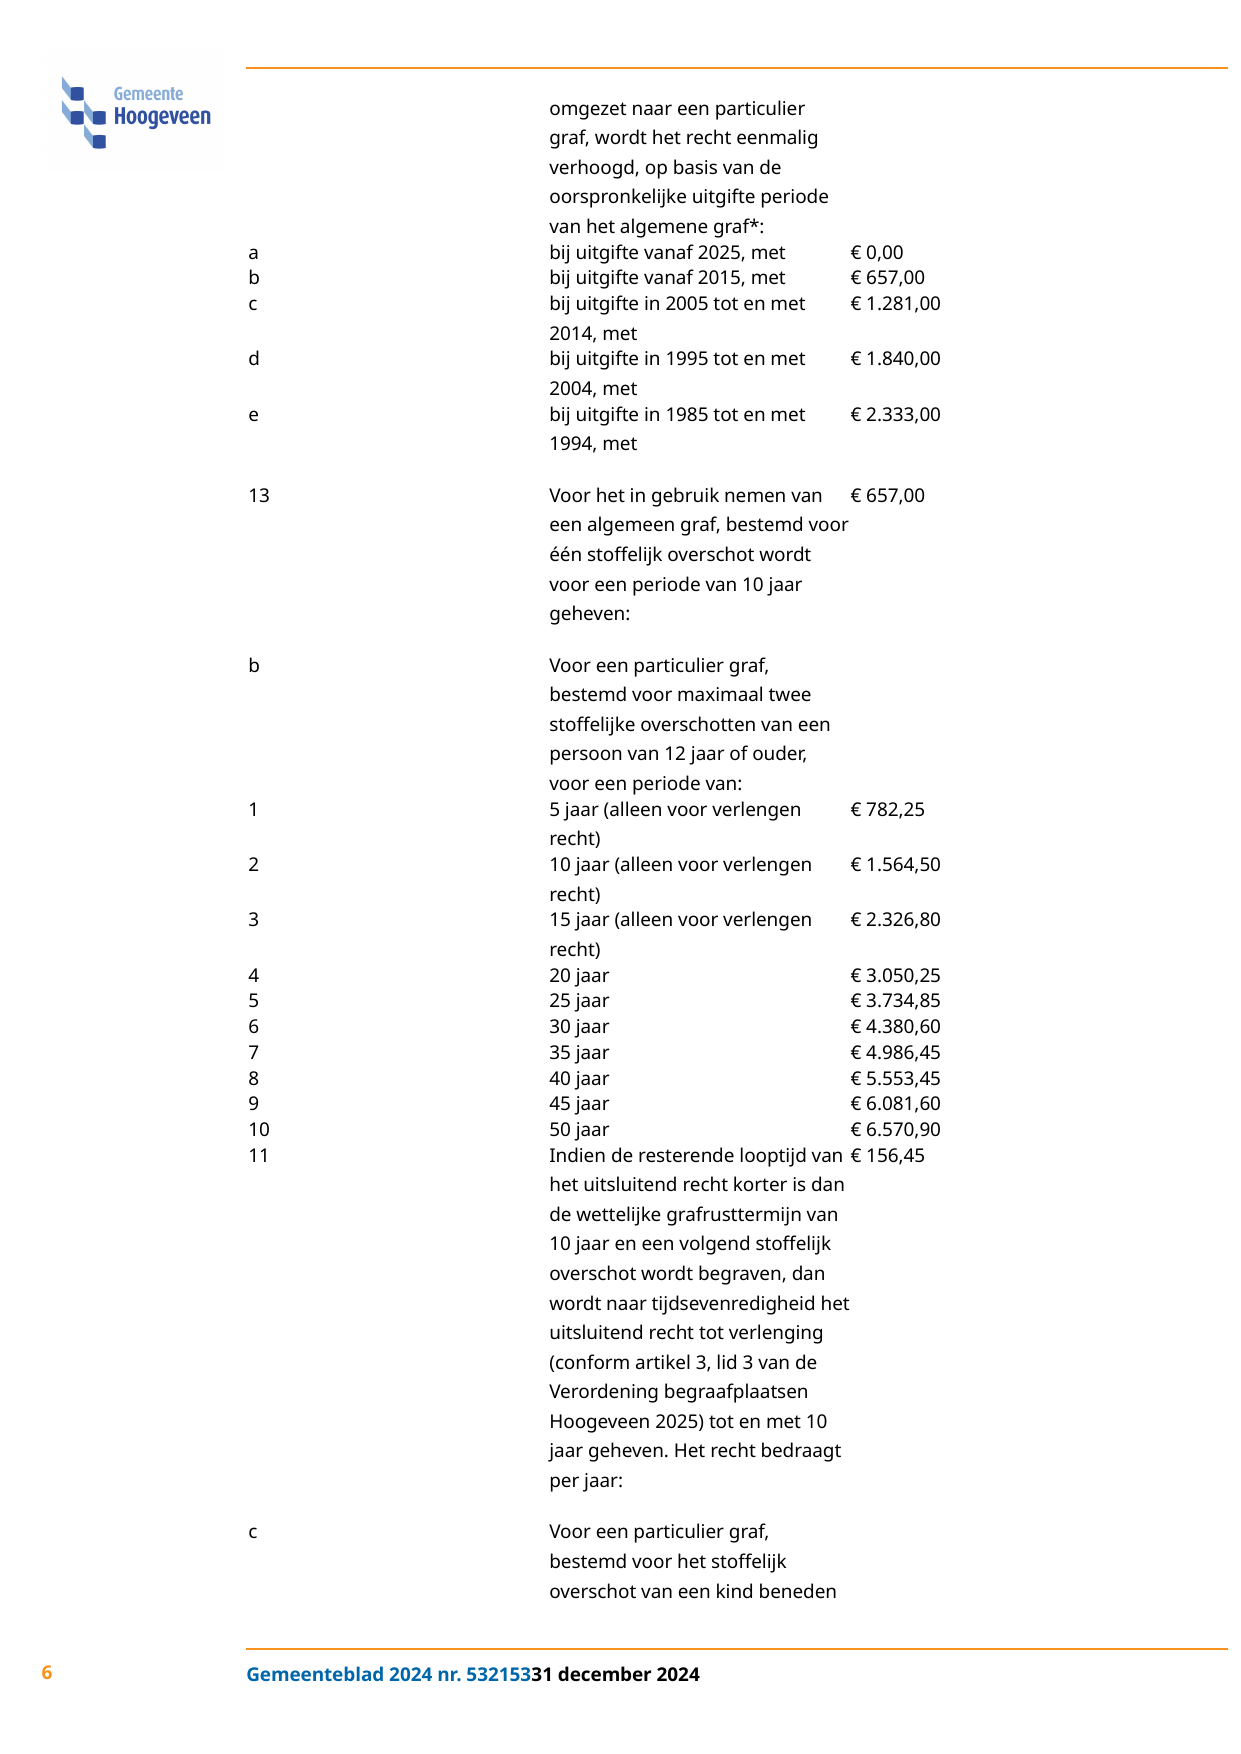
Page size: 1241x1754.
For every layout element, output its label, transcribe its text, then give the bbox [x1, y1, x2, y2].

table_cell [850, 95, 1152, 239]
table_cell 5 [248, 988, 549, 1013]
table_cell € 2.333,00 [850, 401, 1152, 456]
table_cell bij uitgifte vanaf 2015, met [549, 265, 850, 290]
table_cell bij uitgifte vanaf 2025, met [549, 239, 850, 264]
table_cell [248, 626, 549, 652]
table_cell € 782,25 [850, 796, 1152, 851]
table_cell [248, 1493, 549, 1519]
table_cell 25 jaar [549, 988, 850, 1013]
table_cell e [248, 401, 549, 456]
table_cell [248, 456, 549, 482]
table_cell 50 jaar [549, 1116, 850, 1142]
table_cell 20 jaar [549, 962, 850, 987]
table_cell € 4.380,60 [850, 1013, 1152, 1039]
table_cell 10 [248, 1116, 549, 1142]
table_cell [549, 1493, 850, 1519]
table_cell [850, 652, 1152, 796]
table_cell 3 [248, 906, 549, 962]
table_cell 13 [248, 482, 549, 626]
table_cell Voor een particulier graf, bestemd voor het stoffelijk overschot van een kind beneden [549, 1519, 850, 1604]
table_cell € 2.326,80 [850, 906, 1152, 962]
table_cell 5 jaar (alleen voor verlengen recht) [549, 796, 850, 851]
table_cell 15 jaar (alleen voor verlengen recht) [549, 906, 850, 962]
table_cell [850, 456, 1152, 482]
table_cell 9 [248, 1090, 549, 1116]
table_cell Voor het in gebruik nemen van een algemeen graf, bestemd voor één stoffelijk overschot wordt voor een periode van 10 jaar geheven: [549, 482, 850, 626]
table_cell bij uitgifte in 1995 tot en met 2004, met [549, 346, 850, 401]
table_cell c [248, 1519, 549, 1604]
table_cell 2 [248, 851, 549, 906]
table_cell c [248, 290, 549, 346]
table_cell 4 [248, 962, 549, 987]
table_cell a [248, 239, 549, 264]
table_cell 35 jaar [549, 1039, 850, 1065]
table_cell 30 jaar [549, 1013, 850, 1039]
table_cell € 5.553,45 [850, 1065, 1152, 1090]
table_cell € 1.564,50 [850, 851, 1152, 906]
table_cell € 3.734,85 [850, 988, 1152, 1013]
table_cell 10 jaar (alleen voor verlengen recht) [549, 851, 850, 906]
table_cell d [248, 346, 549, 401]
table_cell [850, 1519, 1152, 1604]
table_cell € 156,45 [850, 1142, 1152, 1493]
table_cell b [248, 652, 549, 796]
table_cell € 3.050,25 [850, 962, 1152, 987]
table_cell Voor een particulier graf, bestemd voor maximaal twee stoffelijke overschotten van een persoon van 12 jaar of ouder, voor een periode van: [549, 652, 850, 796]
table_cell € 1.281,00 [850, 290, 1152, 346]
table_cell € 657,00 [850, 482, 1152, 626]
table_cell 40 jaar [549, 1065, 850, 1090]
table_cell 11 [248, 1142, 549, 1493]
table_cell [549, 456, 850, 482]
table_cell bij uitgifte in 1985 tot en met 1994, met [549, 401, 850, 456]
picture [41, 47, 231, 172]
table_cell € 4.986,45 [850, 1039, 1152, 1065]
table_cell € 0,00 [850, 239, 1152, 264]
table_cell [248, 95, 549, 239]
table_cell b [248, 265, 549, 290]
table_cell [850, 1493, 1152, 1519]
table_cell 7 [248, 1039, 549, 1065]
table_cell 1 [248, 796, 549, 851]
table_cell € 657,00 [850, 265, 1152, 290]
table_cell € 6.081,60 [850, 1090, 1152, 1116]
table_cell 45 jaar [549, 1090, 850, 1116]
table_cell bij uitgifte in 2005 tot en met 2014, met [549, 290, 850, 346]
table_cell 6 [248, 1013, 549, 1039]
table_cell € 6.570,90 [850, 1116, 1152, 1142]
table_cell 8 [248, 1065, 549, 1090]
table_cell omgezet naar een particulier graf, wordt het recht eenmalig verhoogd, op basis van de oorspronkelijke uitgifte periode van het algemene graf*: [549, 95, 850, 239]
table_cell € 1.840,00 [850, 346, 1152, 401]
table_cell [549, 626, 850, 652]
table_cell Indien de resterende looptijd van het uitsluitend recht korter is dan de wettelijke grafrusttermijn van 10 jaar en een volgend stoffelijk overschot wordt begraven, dan wordt naar tijdsevenredigheid het uitsluitend recht tot verlenging (conform artikel 3, lid 3 van de Verordening begraafplaatsen Hoogeveen 2025) tot en met 10 jaar geheven. Het recht bedraagt per jaar: [549, 1142, 850, 1493]
table_cell [850, 626, 1152, 652]
